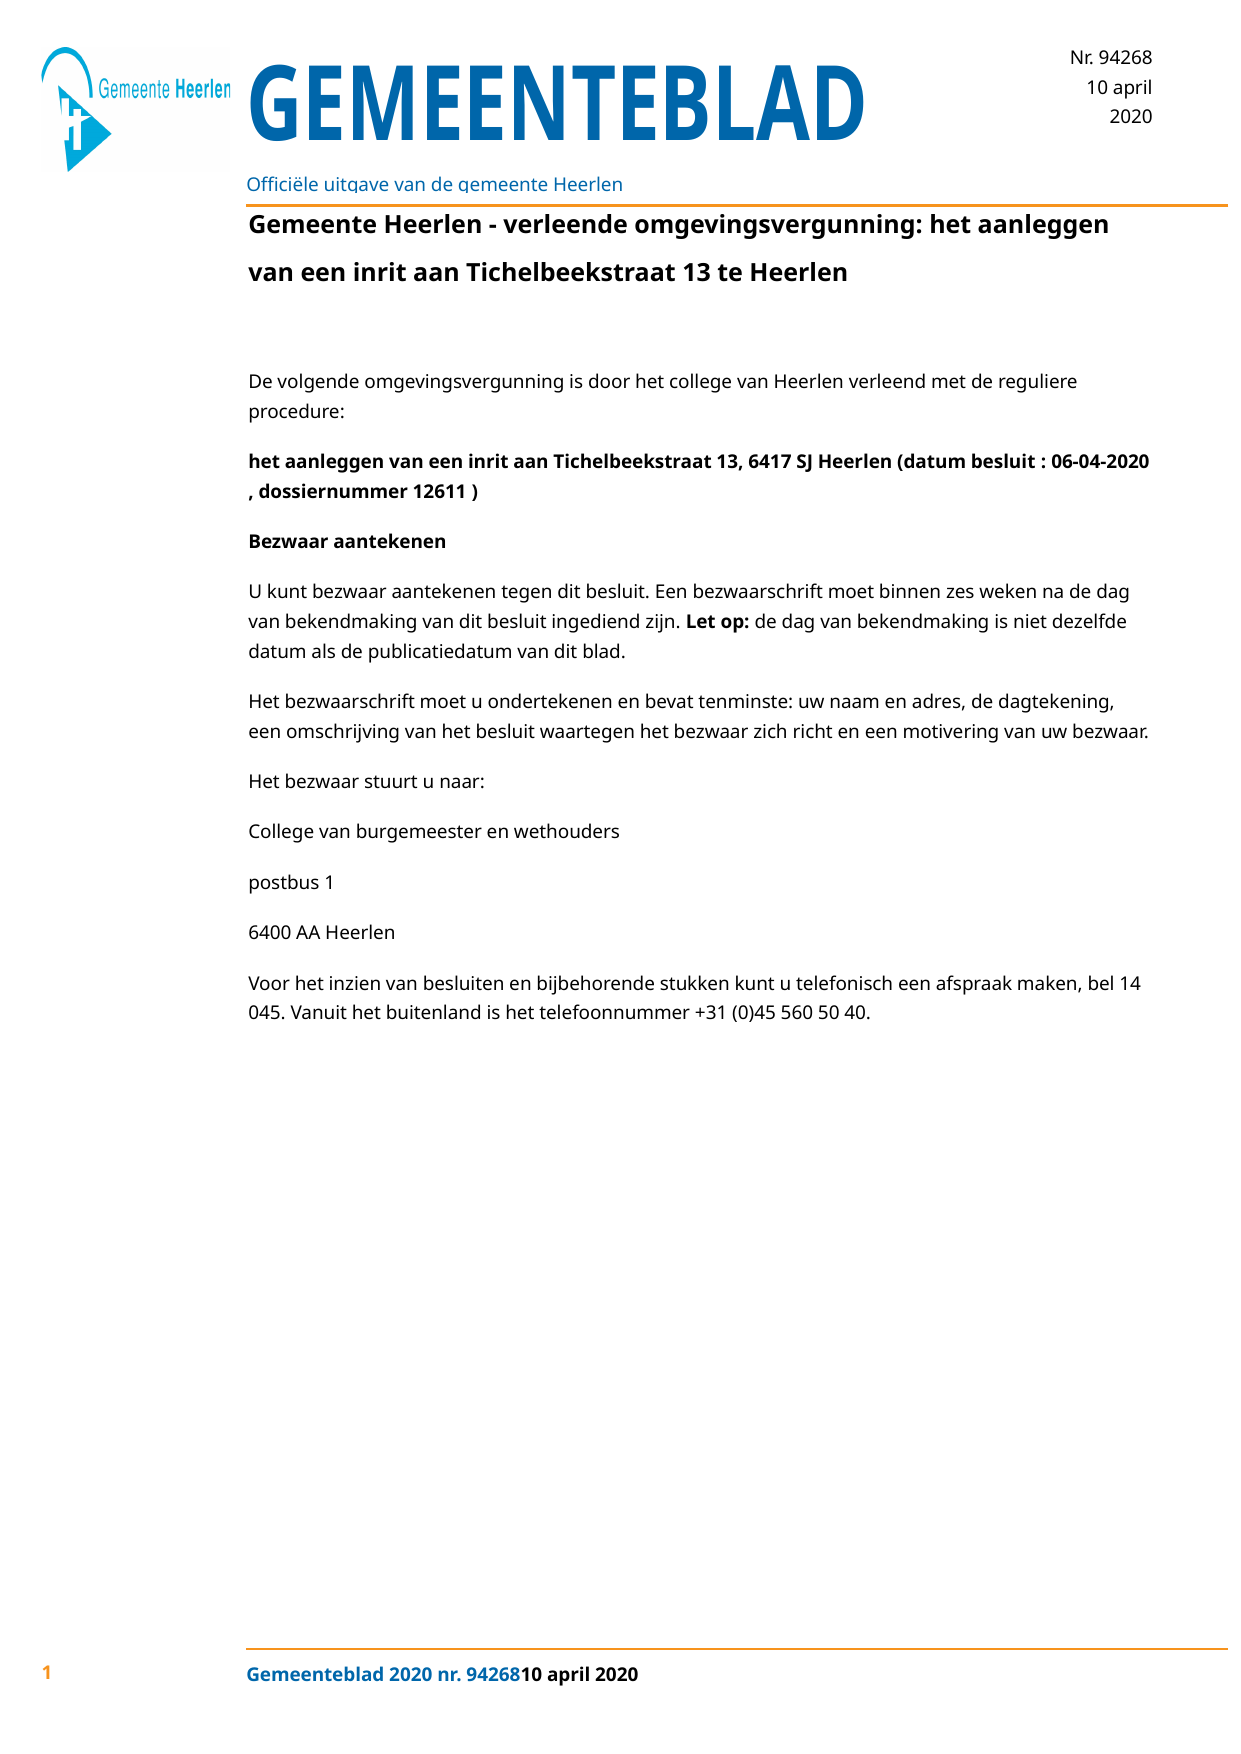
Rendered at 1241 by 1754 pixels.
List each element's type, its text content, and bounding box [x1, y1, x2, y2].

text Bezwaar aantekenen [248, 528, 1152, 554]
text postbus 1 [248, 869, 1152, 895]
text De volgende omgevingsvergunning is door het college van Heerlen verleend met de reguliere procedure: [248, 368, 1152, 424]
text Het bezwaar stuurt u naar: [248, 768, 1152, 794]
text Gemeente Heerlen - verleende omgevingsvergunning: het aanleggen van een inrit aan Tichelbeekstraat 13 te Heerlen [248, 207, 1152, 288]
text 6400 AA Heerlen [248, 919, 1152, 945]
picture [41, 47, 59, 70]
text Voor het inzien van besluiten en bijbehorende stukken kunt u telefonisch een afspraak maken, bel 14 045. Vanuit het buitenland is het telefoonnummer +31 (0)45 560 50 40. [248, 970, 1152, 1025]
text U kunt bezwaar aantekenen tegen dit besluit. Een bezwaarschrift moet binnen zes weken na de dag van bekendmaking van dit besluit ingediend zijn. Let op: de dag van bekendmaking is niet dezelfde datum als de publicatiedatum van dit blad. [248, 579, 1152, 664]
text het aanleggen van een inrit aan Tichelbeekstraat 13, 6417 SJ Heerlen (datum besluit : 06-04-2020 , dossiernummer 12611 ) [248, 448, 1152, 504]
text College van burgemeester en wethouders [248, 819, 1152, 844]
text Het bezwaarschrift moet u ondertekenen en bevat tenminste: uw naam en adres, de dagtekening, een omschrijving van het besluit waartegen het bezwaar zich richt en een motivering van uw bezwaar. [248, 688, 1152, 744]
picture [41, 47, 231, 172]
